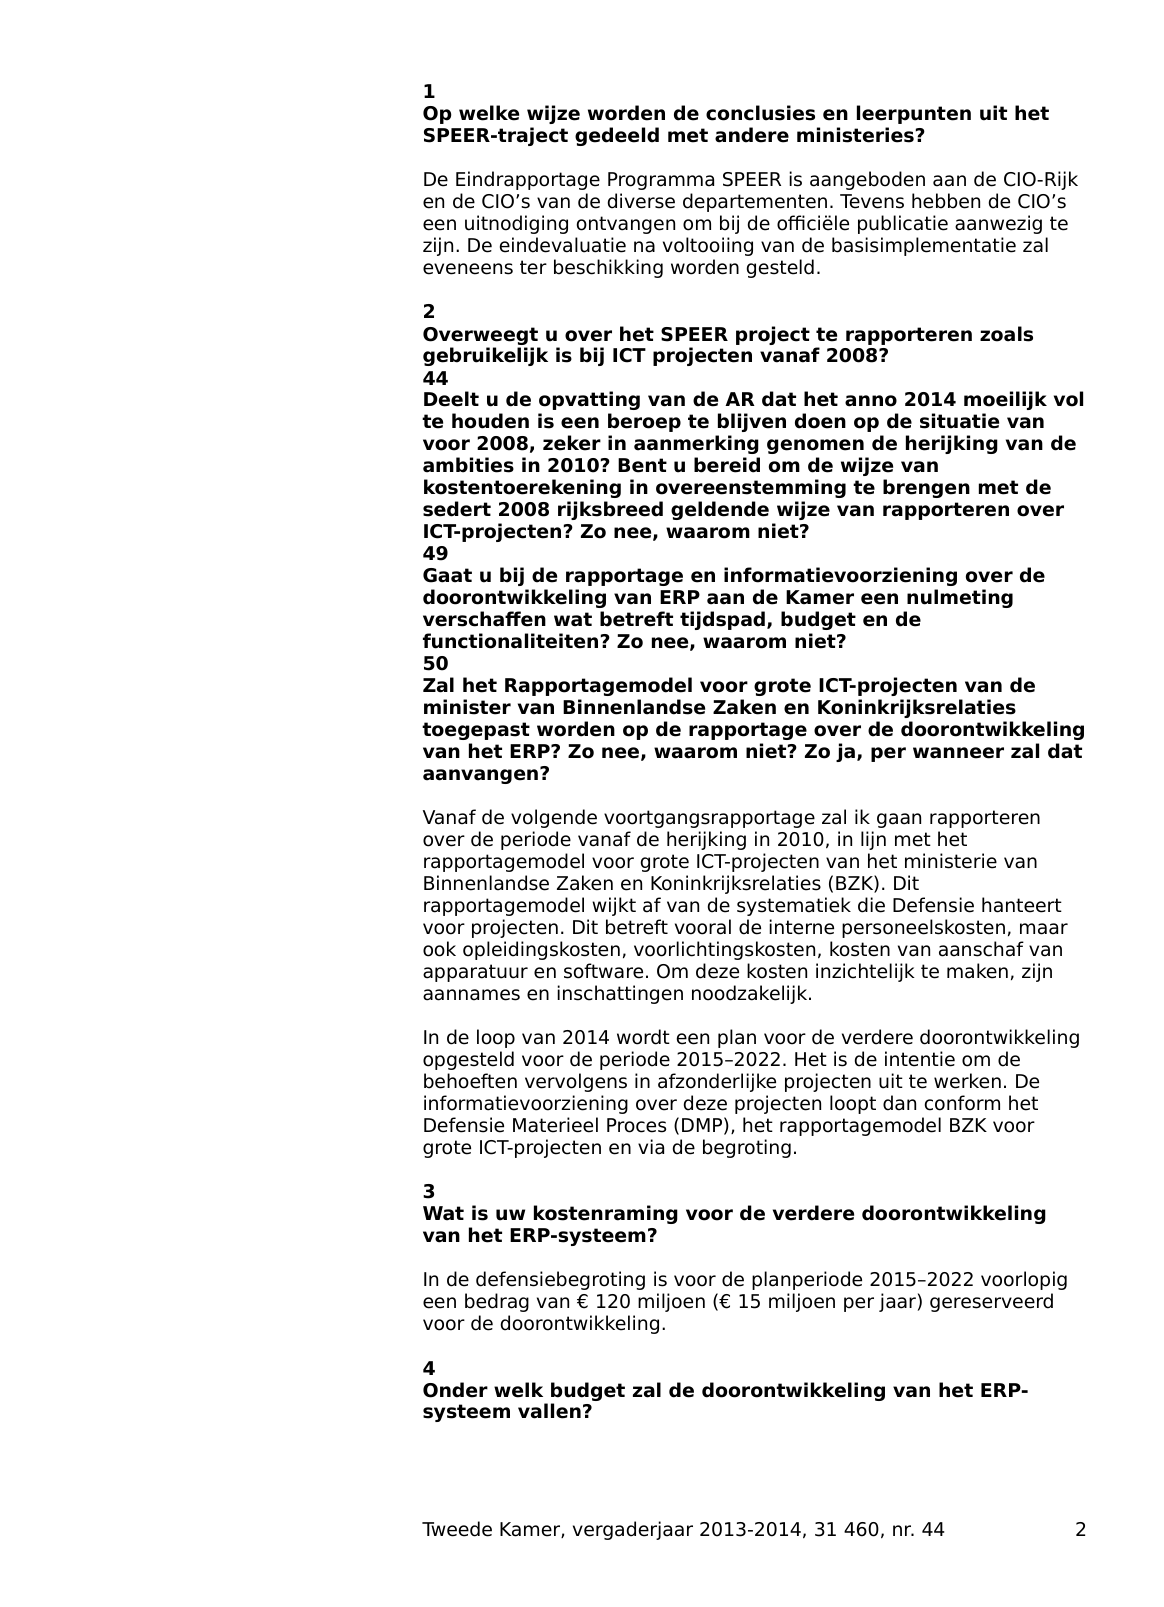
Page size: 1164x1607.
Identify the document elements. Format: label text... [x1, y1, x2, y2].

text Zal het Rapportagemodel voor grote ICT-projecten van de minister van Binnenlandse Zaken en Koninkrijksrelaties toegepast worden op de rapportage over de doorontwikkeling van het ERP? Zo nee, waarom niet? Zo ja, per wanneer zal dat aanvangen? [422, 675, 1087, 785]
text De Eindrapportage Programma SPEER is aangeboden aan de CIO-Rijk en de CIO’s van de diverse departementen. Tevens hebben de CIO’s een uitnodiging ontvangen om bij de officiële publicatie aanwezig te zijn. De eindevaluatie na voltooiing van de basisimplementatie zal eveneens ter beschikking worden gesteld. [422, 169, 1087, 279]
text 4 [422, 1357, 1087, 1379]
text Op welke wijze worden de conclusies en leerpunten uit het SPEER-traject gedeeld met andere ministeries? [422, 103, 1087, 147]
text 2 [422, 301, 1087, 323]
text Vanaf de volgende voortgangsrapportage zal ik gaan rapporteren over de periode vanaf de herijking in 2010, in lijn met het rapportagemodel voor grote ICT-projecten van het ministerie van Binnenlandse Zaken en Koninkrijksrelaties (BZK). Dit rapportagemodel wijkt af van de systematiek die Defensie hanteert voor projecten. Dit betreft vooral de interne personeelskosten, maar ook opleidingskosten, voorlichtingskosten, kosten van aanschaf van apparatuur en software. Om deze kosten inzichtelijk te maken, zijn aannames en inschattingen noodzakelijk. [422, 807, 1087, 1005]
text In de defensiebegroting is voor de planperiode 2015–2022 voorlopig een bedrag van € 120 miljoen (€ 15 miljoen per jaar) gereserveerd voor de doorontwikkeling. [422, 1269, 1087, 1335]
text 3 [422, 1181, 1087, 1203]
text Wat is uw kostenraming voor de verdere doorontwikkeling van het ERP-systeem? [422, 1203, 1087, 1247]
text 1 [422, 81, 1087, 103]
text In de loop van 2014 wordt een plan voor de verdere doorontwikkeling opgesteld voor de periode 2015–2022. Het is de intentie om de behoeften vervolgens in afzonderlijke projecten uit te werken. De informatievoorziening over deze projecten loopt dan conform het Defensie Materieel Proces (DMP), het rapportagemodel BZK voor grote ICT-projecten en via de begroting. [422, 1027, 1087, 1159]
text Onder welk budget zal de doorontwikkeling van het ERP-systeem vallen? [422, 1379, 1087, 1423]
text 49 [422, 543, 1087, 565]
text Deelt u de opvatting van de AR dat het anno 2014 moeilijk vol te houden is een beroep te blijven doen op de situatie van voor 2008, zeker in aanmerking genomen de herijking van de ambities in 2010? Bent u bereid om de wijze van kostentoerekening in overeenstemming te brengen met de sedert 2008 rijksbreed geldende wijze van rapporteren over ICT-projecten? Zo nee, waarom niet? [422, 389, 1087, 543]
text Overweegt u over het SPEER project te rapporteren zoals gebruikelijk is bij ICT projecten vanaf 2008? [422, 323, 1087, 367]
text 44 [422, 367, 1087, 389]
text 50 [422, 653, 1087, 675]
text Gaat u bij de rapportage en informatievoorziening over de doorontwikkeling van ERP aan de Kamer een nulmeting verschaffen wat betreft tijdspad, budget en de functionaliteiten? Zo nee, waarom niet? [422, 565, 1087, 653]
